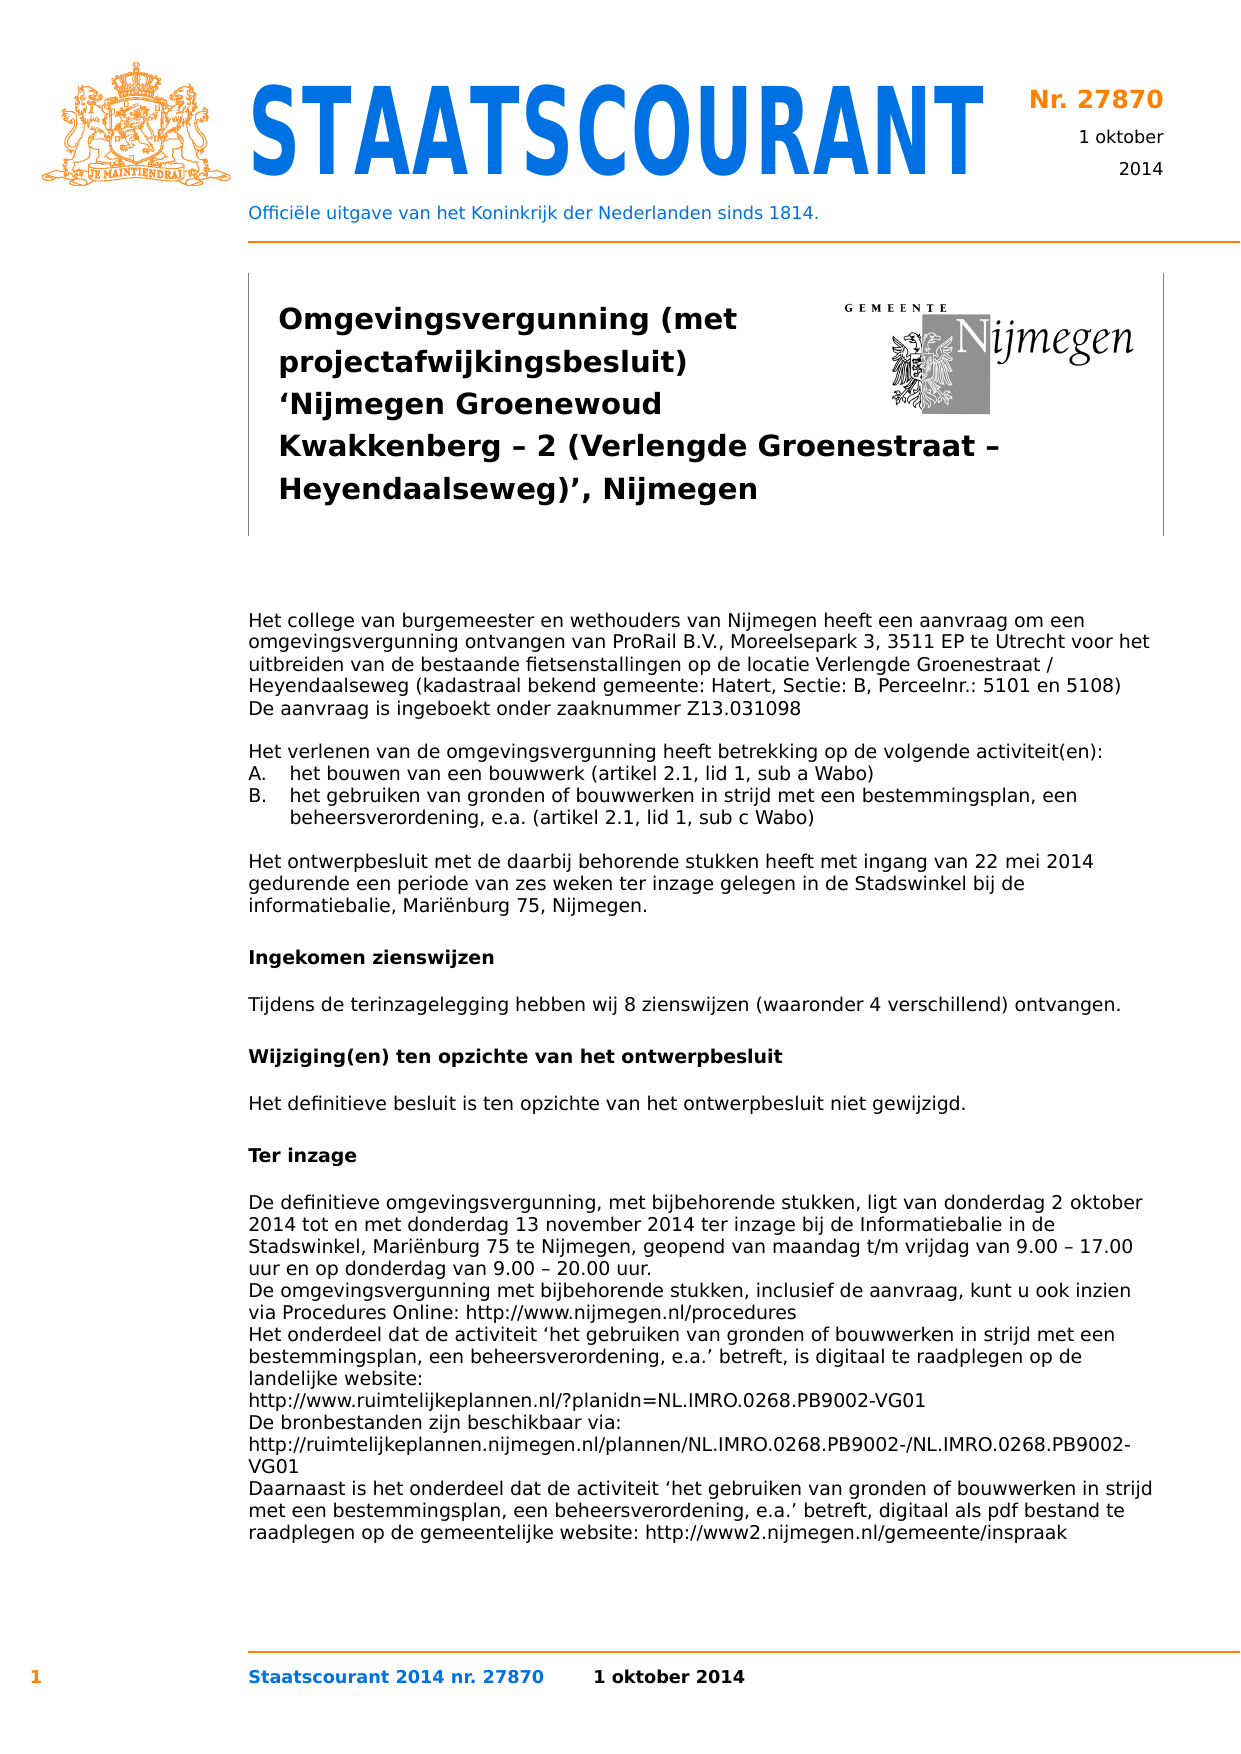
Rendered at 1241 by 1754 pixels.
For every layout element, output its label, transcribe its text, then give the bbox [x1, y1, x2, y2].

table_cell 1 oktober [998, 121, 1240, 153]
table_header STAATSCOURANT [248, 62, 998, 203]
table_header [25, 62, 248, 241]
text De aanvraag is ingeboekt onder zaaknummer Z13.031098 [248, 697, 1163, 719]
subtitle Ter inzage [248, 1145, 1163, 1167]
text Het verlenen van de omgevingsvergunning heeft betrekking op de volgende activiteit(en): [248, 741, 1163, 763]
text De omgevingsvergunning met bijbehorende stukken, inclusief de aanvraag, kunt u ook inzien via Procedures Online: http://www.nijmegen.nl/procedures [248, 1280, 1163, 1324]
text Het definitieve besluit is ten opzichte van het ontwerpbesluit niet gewijzigd. [248, 1093, 1163, 1115]
table_cell 2014 [998, 153, 1240, 203]
text B. het gebruiken van gronden of bouwwerken in strijd met een bestemmingsplan, een beheersverordening, e.a. (artikel 2.1, lid 1, sub c Wabo) [248, 785, 1163, 829]
text Daarnaast is het onderdeel dat de activiteit ‘het gebruiken van gronden of bouwwerken in strijd met een bestemmingsplan, een beheersverordening, e.a.’ betreft, digitaal als pdf bestand te raadplegen op de gemeentelijke website: http://www2.nijmegen.nl/gemeente/inspraak [248, 1478, 1163, 1543]
text Het ontwerpbesluit met de daarbij behorende stukken heeft met ingang van 22 mei 2014 gedurende een periode van zes weken ter inzage gelegen in de Stadswinkel bij de informatiebalie, Mariënburg 75, Nijmegen. [248, 851, 1163, 917]
picture [41, 62, 231, 186]
text De definitieve omgevingsvergunning, met bijbehorende stukken, ligt van donderdag 2 oktober 2014 tot en met donderdag 13 november 2014 ter inzage bij de Informatiebalie in de Stadswinkel, Mariënburg 75 te Nijmegen, geopend van maandag t/m vrijdag van 9.00 – 17.00 uur en op donderdag van 9.00 – 20.00 uur. [248, 1192, 1163, 1280]
text Tijdens de terinzagelegging hebben wij 8 zienswijzen (waaronder 4 verschillend) ontvangen. [248, 994, 1163, 1016]
subtitle Ingekomen zienswijzen [248, 947, 1163, 969]
text De bronbestanden zijn beschikbaar via: [248, 1412, 1163, 1434]
subtitle Wijziging(en) ten opzichte van het ontwerpbesluit [248, 1046, 1163, 1068]
text Het college van burgemeester en wethouders van Nijmegen heeft een aanvraag om een omgevingsvergunning ontvangen van ProRail B.V., Moreelsepark 3, 3511 EP te Utrecht voor het uitbreiden van de bestaande fietsenstallingen op de locatie Verlengde Groenestraat / Heyendaalseweg (kadastraal bekend gemeente: Hatert, Sectie: B, Perceelnr.: 5101 en 5108) [248, 609, 1163, 697]
text Het onderdeel dat de activiteit ‘het gebruiken van gronden of bouwwerken in strijd met een bestemmingsplan, een beheersverordening, e.a.’ betreft, is digitaal te raadplegen op de landelijke website: [248, 1324, 1163, 1390]
text A. het bouwen van een bouwwerk (artikel 2.1, lid 1, sub a Wabo) [248, 763, 1163, 785]
text http://www.ruimtelijkeplannen.nl/?planidn=NL.IMRO.0268.PB9002-VG01 [248, 1390, 1163, 1412]
text http://ruimtelijkeplannen.nijmegen.nl/plannen/NL.IMRO.0268.PB9002-/NL.IMRO.0268.PB9002-VG01 [248, 1434, 1163, 1478]
table_header Nr. 27870 [998, 62, 1240, 121]
picture [844, 302, 1134, 415]
subtitle Omgevingsvergunning (met projectafwijkingsbesluit) ‘Nijmegen Groenewoud Kwakkenberg – 2 (Verlengde Groenestraat – Heyendaalseweg)’, Nijmegen [249, 273, 1163, 536]
table_cell Officiële uitgave van het Koninkrijk der Nederlanden sinds 1814. [248, 203, 1240, 241]
